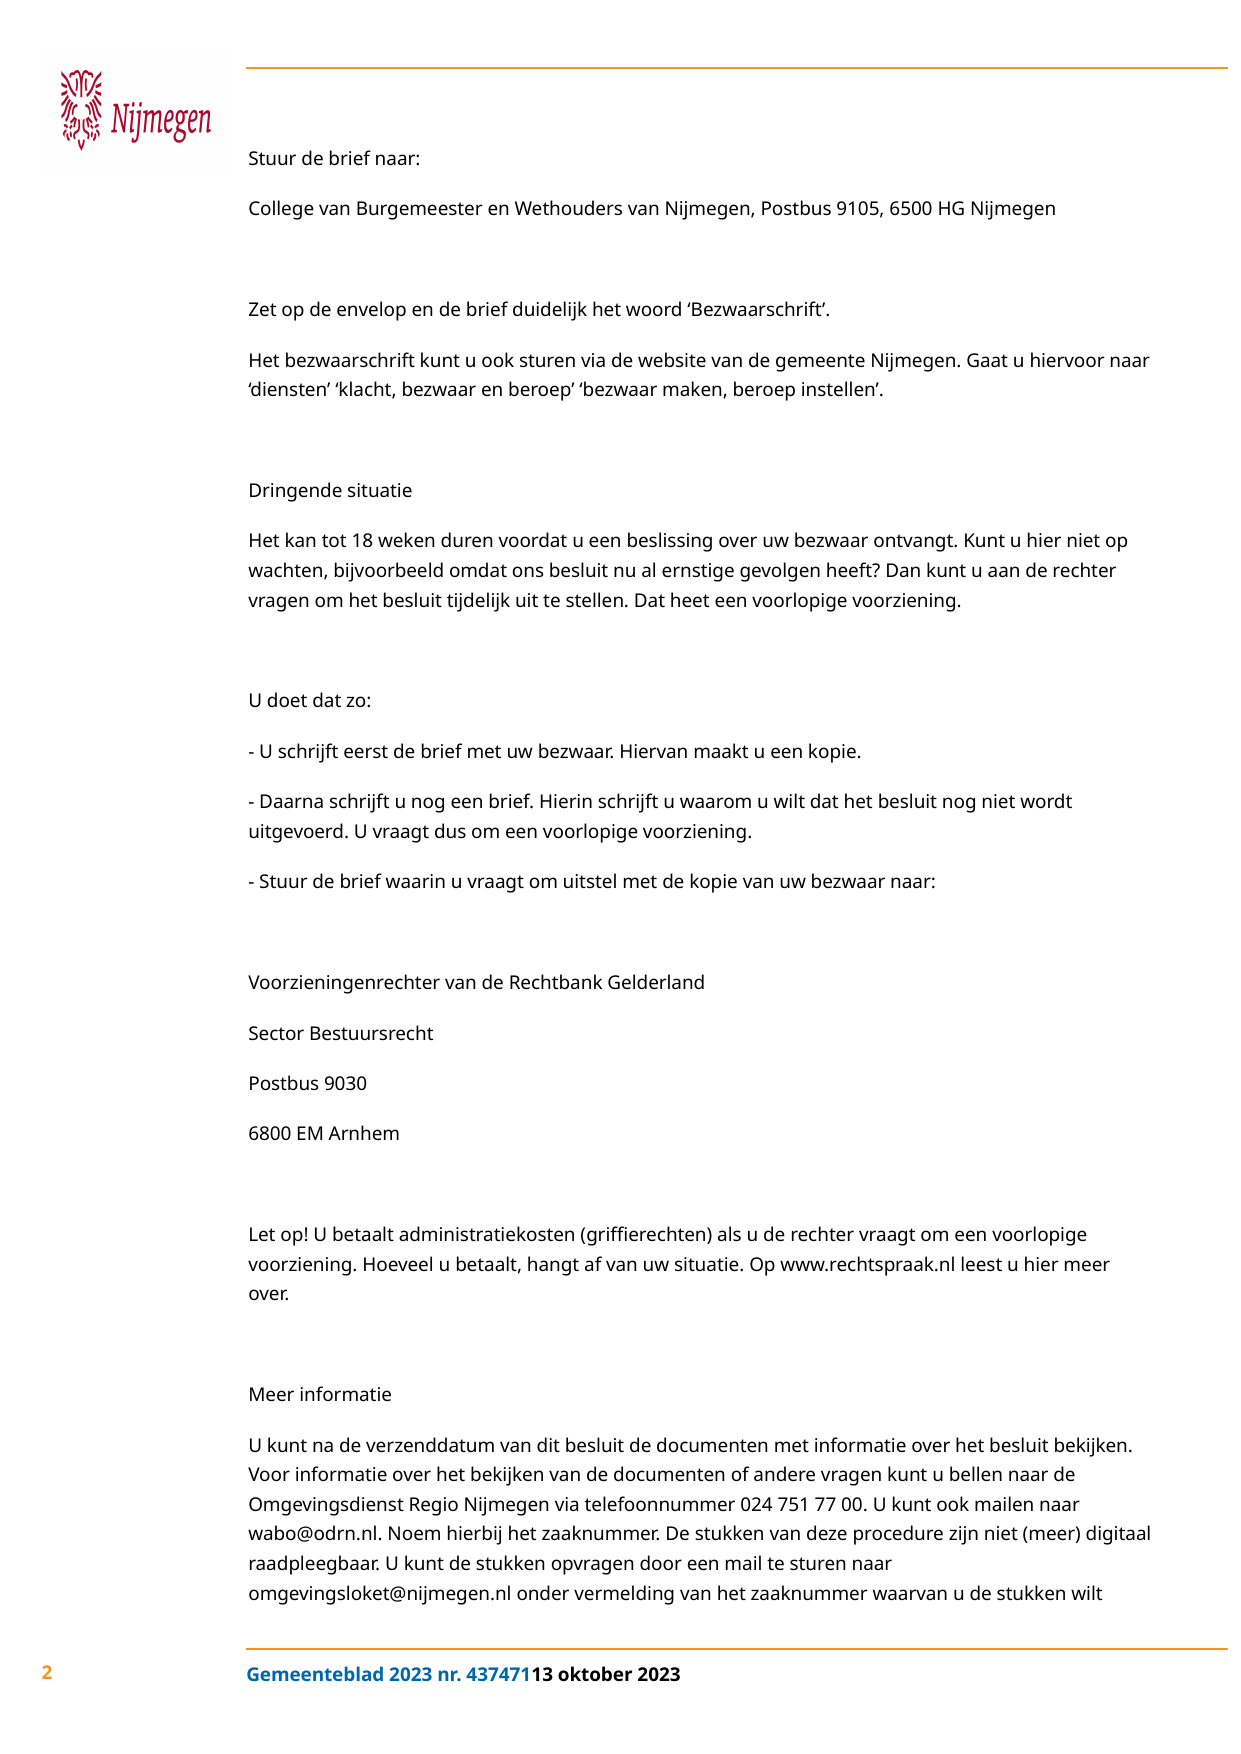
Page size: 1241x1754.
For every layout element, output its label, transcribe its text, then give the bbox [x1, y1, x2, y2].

text Zet op de envelop en de brief duidelijk het woord ‘Bezwaarschrift’. [248, 296, 1152, 322]
text - U schrijft eerst de brief met uw bezwaar. Hiervan maakt u een kopie. [248, 738, 1152, 764]
text Stuur de brief naar: [248, 145, 1152, 171]
text Postbus 9030 [248, 1070, 1152, 1096]
text - Stuur de brief waarin u vraagt om uitstel met de kopie van uw bezwaar naar: [248, 868, 1152, 894]
text College van Burgemeester en Wethouders van Nijmegen, Postbus 9105, 6500 HG Nijmegen [248, 196, 1152, 221]
picture [41, 47, 231, 172]
text Meer informatie [248, 1381, 1152, 1407]
text Voorzieningenrechter van de Rechtbank Gelderland [248, 969, 1152, 995]
text Dringende situatie [248, 477, 1152, 503]
text Het kan tot 18 weken duren voordat u een beslissing over uw bezwaar ontvangt. Kunt u hier niet op wachten, bijvoorbeeld omdat ons besluit nu al ernstige gevolgen heeft? Dan kunt u aan de rechter vragen om het besluit tijdelijk uit te stellen. Dat heet een voorlopige voorziening. [248, 528, 1152, 613]
text U kunt na de verzenddatum van dit besluit de documenten met informatie over het besluit bekijken. Voor informatie over het bekijken van de documenten of andere vragen kunt u bellen naar de Omgevingsdienst Regio Nijmegen via telefoonnummer 024 751 77 00. U kunt ook mailen naar wabo@odrn.nl. Noem hierbij het zaaknummer. De stukken van deze procedure zijn niet (meer) digitaal raadpleegbaar. U kunt de stukken opvragen door een mail te sturen naar omgevingsloket@nijmegen.nl onder vermelding van het zaaknummer waarvan u de stukken wilt [248, 1432, 1152, 1606]
text Het bezwaarschrift kunt u ook sturen via de website van de gemeente Nijmegen. Gaat u hiervoor naar ‘diensten’ ‘klacht, bezwaar en beroep’ ‘bezwaar maken, beroep instellen’. [248, 347, 1152, 402]
text Sector Bestuursrecht [248, 1020, 1152, 1046]
text 6800 EM Arnhem [248, 1121, 1152, 1146]
text - Daarna schrijft u nog een brief. Hierin schrijft u waarom u wilt dat het besluit nog niet wordt uitgevoerd. U vraagt dus om een voorlopige voorziening. [248, 788, 1152, 844]
text Let op! U betaalt administratiekosten (griffierechten) als u de rechter vraagt om een voorlopige voorziening. Hoeveel u betaalt, hangt af van uw situatie. Op www.rechtspraak.nl leest u hier meer over. [248, 1221, 1152, 1306]
text U doet dat zo: [248, 688, 1152, 713]
